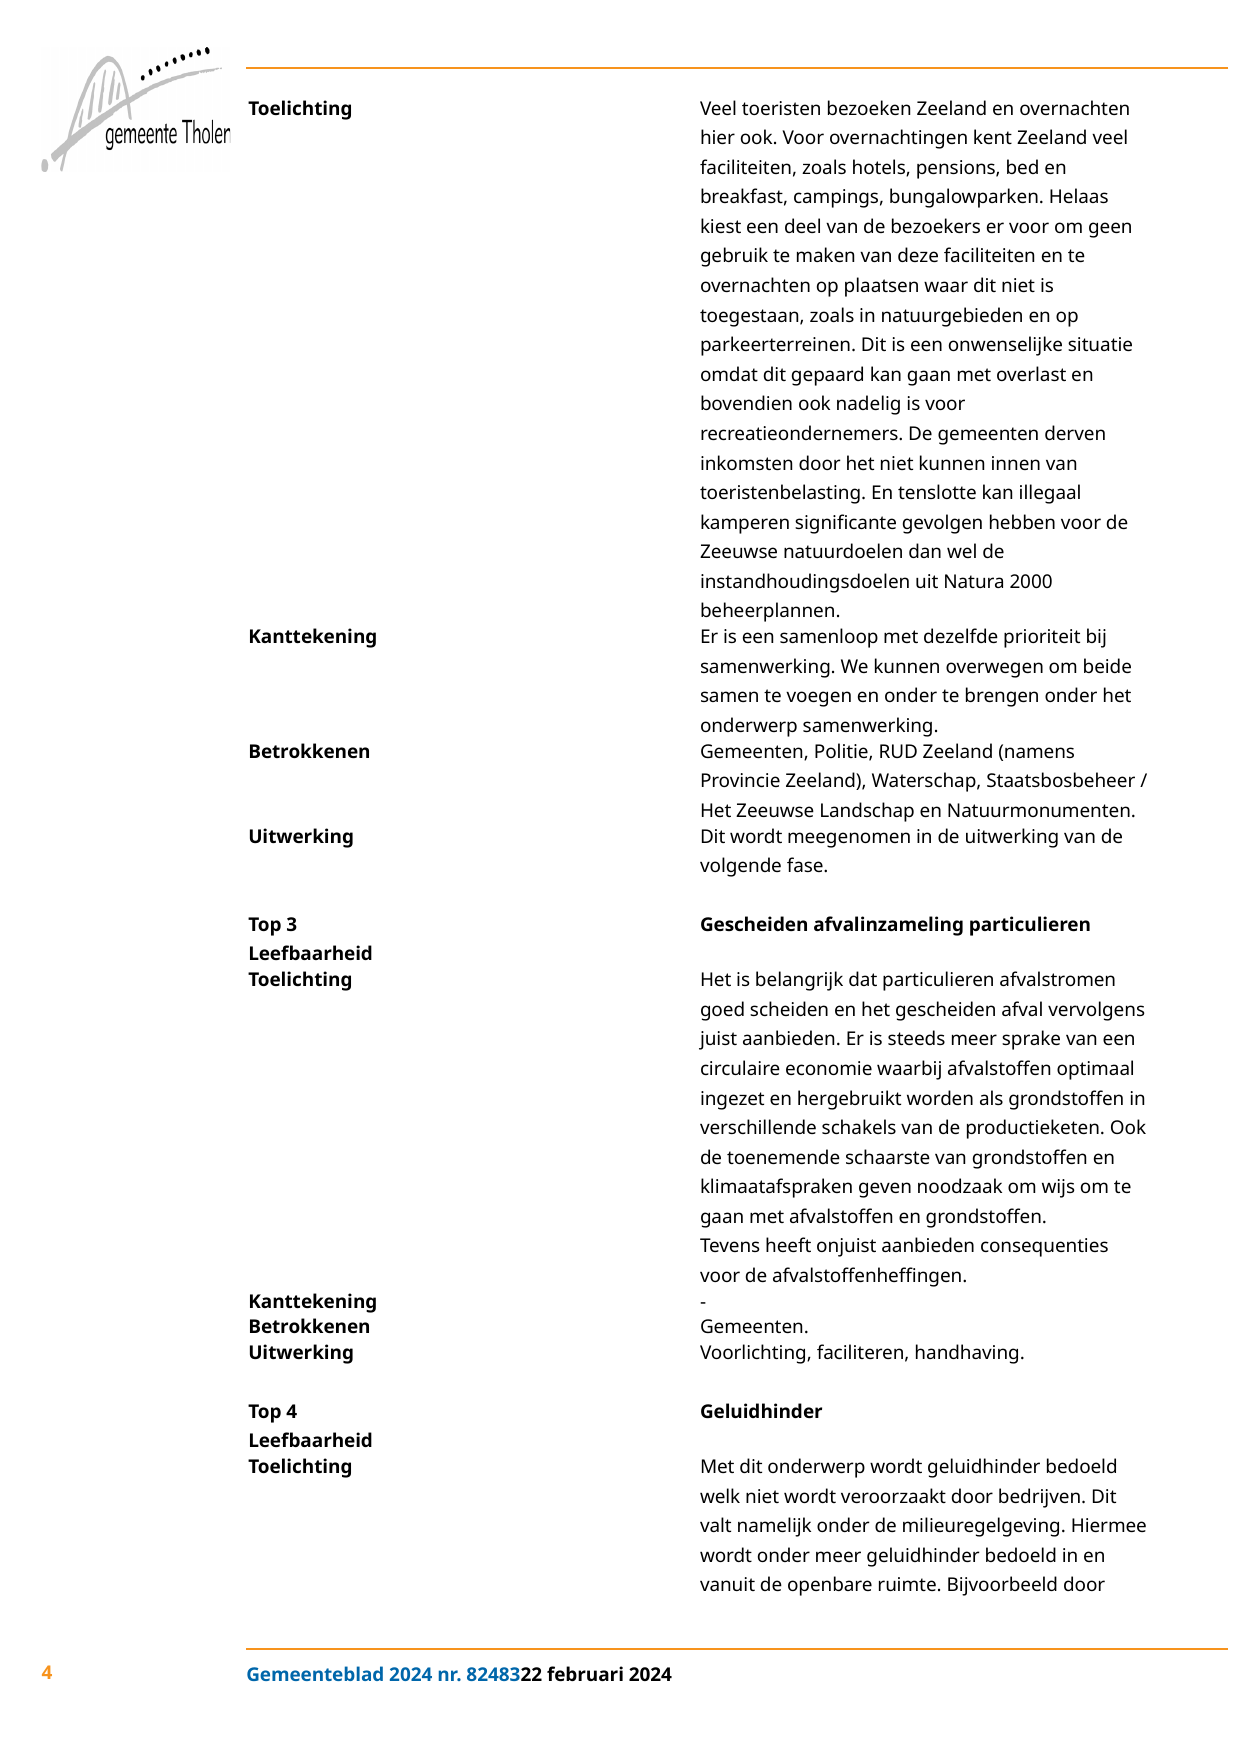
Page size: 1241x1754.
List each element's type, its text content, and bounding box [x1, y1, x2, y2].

table_header Gescheiden afvalinzameling particulieren [700, 911, 1152, 966]
table_cell Uitwerking [248, 1339, 700, 1365]
table_header Top 3 Leefbaarheid [248, 911, 700, 966]
table_cell Toelichting [248, 95, 700, 623]
table_cell Voorlichting, faciliteren, handhaving. [700, 1339, 1152, 1365]
table_cell - [700, 1288, 1152, 1314]
table_cell Dit wordt meegenomen in de uitwerking van de volgende fase. [700, 823, 1152, 878]
table_cell Gemeenten, Politie, RUD Zeeland (namens Provincie Zeeland), Waterschap, Staatsbosbeheer / Het Zeeuwse Landschap en Natuurmonumenten. [700, 738, 1152, 823]
table_cell Betrokkenen [248, 1314, 700, 1339]
table_cell Met dit onderwerp wordt geluidhinder bedoeld welk niet wordt veroorzaakt door bedrijven. Dit valt namelijk onder de milieuregelgeving. Hiermee wordt onder meer geluidhinder bedoeld in en vanuit de openbare ruimte. Bijvoorbeeld door [700, 1453, 1152, 1597]
table_cell Toelichting [248, 966, 700, 1288]
table_header Geluidhinder [700, 1398, 1152, 1453]
picture [41, 47, 231, 172]
table_cell Er is een samenloop met dezelfde prioriteit bij samenwerking. We kunnen overwegen om beide samen te voegen en onder te brengen onder het onderwerp samenwerking. [700, 624, 1152, 738]
table_cell Kanttekening [248, 1288, 700, 1314]
table_cell Uitwerking [248, 823, 700, 878]
table_cell Veel toeristen bezoeken Zeeland en overnachten hier ook. Voor overnachtingen kent Zeeland veel faciliteiten, zoals hotels, pensions, bed en breakfast, campings, bungalowparken. Helaas kiest een deel van de bezoekers er voor om geen gebruik te maken van deze faciliteiten en te overnachten op plaatsen waar dit niet is toegestaan, zoals in natuurgebieden en op parkeerterreinen. Dit is een onwenselijke situatie omdat dit gepaard kan gaan met overlast en bovendien ook nadelig is voor recreatieondernemers. De gemeenten derven inkomsten door het niet kunnen innen van toeristenbelasting. En tenslotte kan illegaal kamperen significante gevolgen hebben voor de Zeeuwse natuurdoelen dan wel de instandhoudingsdoelen uit Natura 2000 beheerplannen. [700, 95, 1152, 623]
table_cell Kanttekening [248, 624, 700, 738]
table_cell Betrokkenen [248, 738, 700, 823]
table_cell Toelichting [248, 1453, 700, 1597]
table_cell Het is belangrijk dat particulieren afvalstromen goed scheiden en het gescheiden afval vervolgens juist aanbieden. Er is steeds meer sprake van een circulaire economie waarbij afvalstoffen optimaal ingezet en hergebruikt worden als grondstoffen in verschillende schakels van de productieketen. Ook de toenemende schaarste van grondstoffen en klimaatafspraken geven noodzaak om wijs om te gaan met afvalstoffen en grondstoffen. Tevens heeft onjuist aanbieden consequenties voor de afvalstoffenheffingen. [700, 966, 1152, 1288]
table_header Top 4 Leefbaarheid [248, 1398, 700, 1453]
table_cell Gemeenten. [700, 1314, 1152, 1339]
